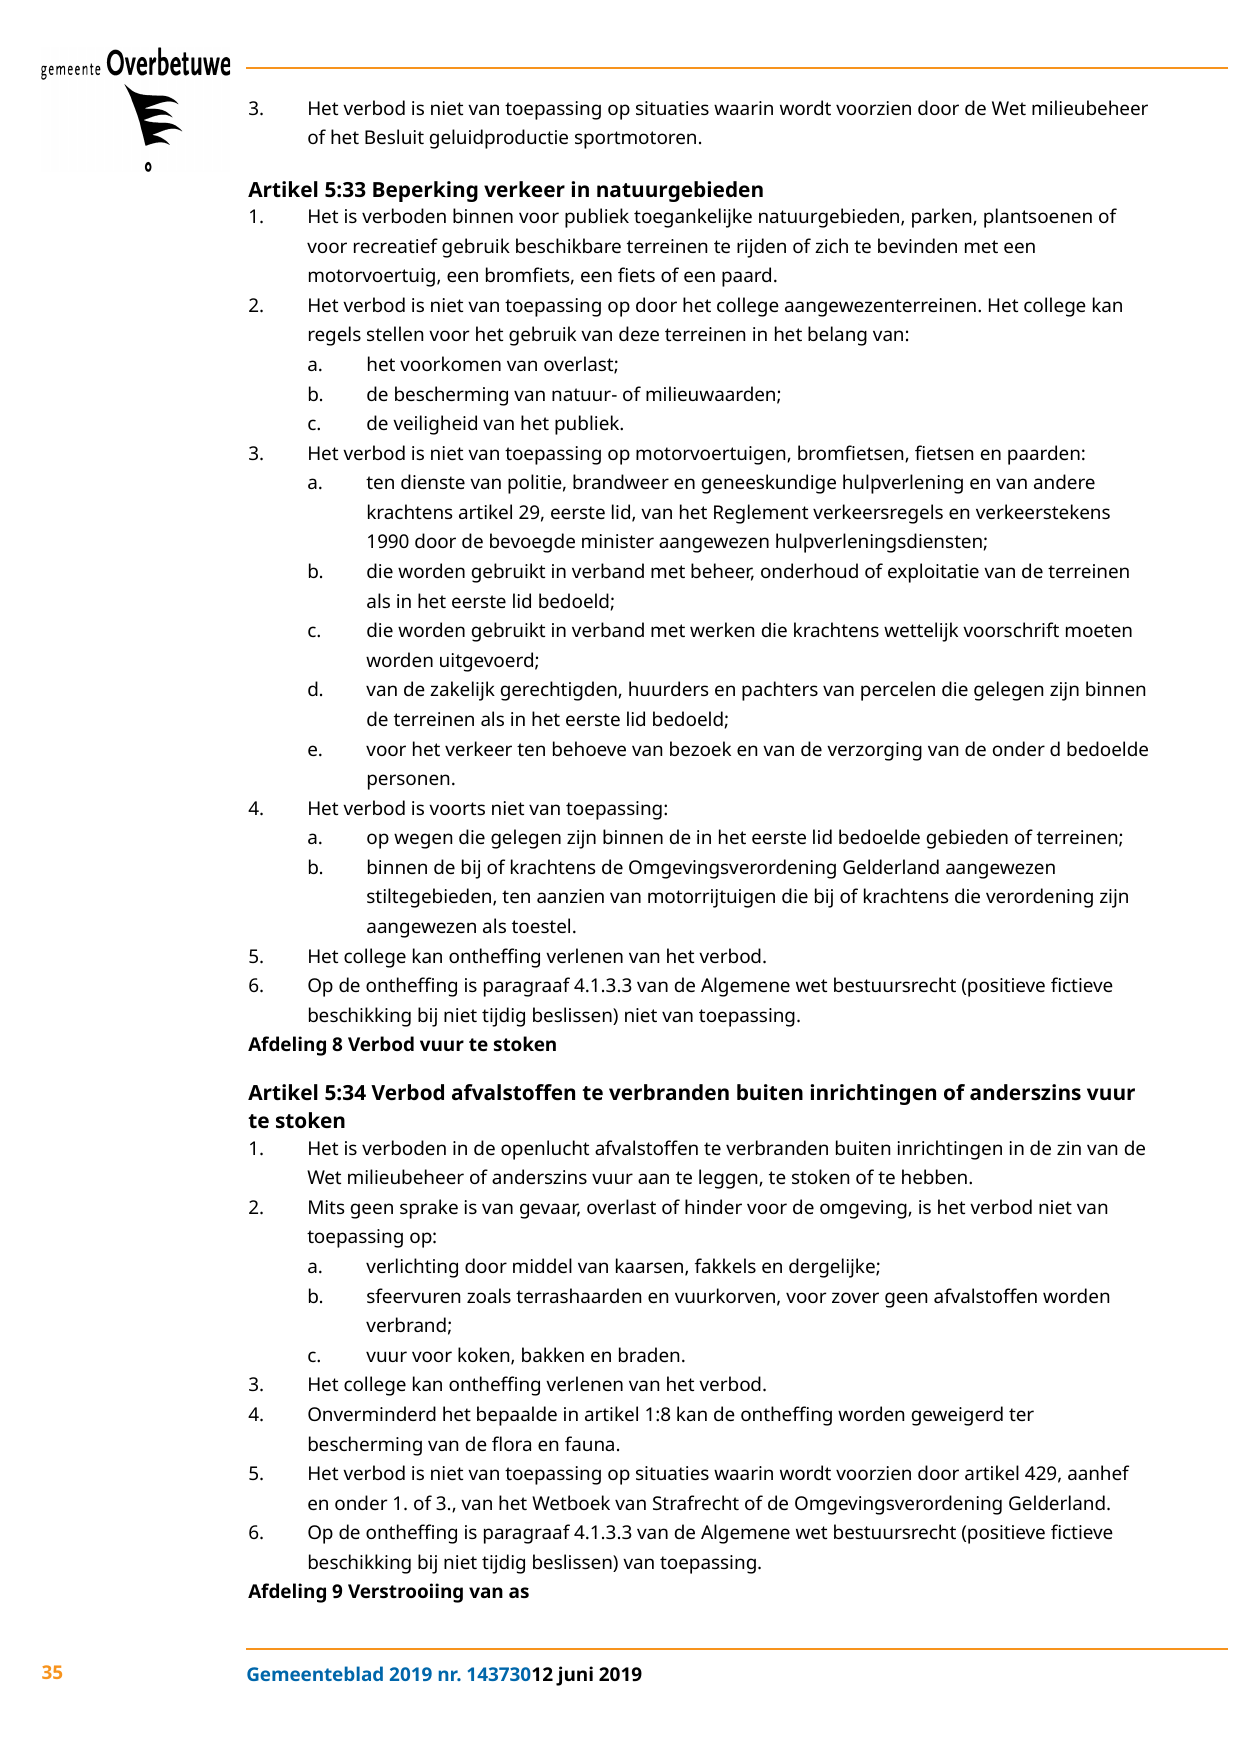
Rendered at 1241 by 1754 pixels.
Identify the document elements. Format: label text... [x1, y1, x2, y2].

list de bescherming van natuur- of milieuwaarden; [307, 381, 1152, 406]
picture [41, 47, 231, 172]
list sfeervuren zoals terrashaarden en vuurkorven, voor zover geen afvalstoffen worden verbrand; [307, 1283, 1152, 1338]
list Mits geen sprake is van gevaar, overlast of hinder voor de omgeving, is het verbod niet van toepassing op: [248, 1194, 1152, 1249]
list Het college kan ontheffing verlenen van het verbod. [248, 943, 1152, 968]
list op wegen die gelegen zijn binnen de in het eerste lid bedoelde gebieden of terreinen; [307, 824, 1152, 850]
list Op de ontheffing is paragraaf 4.1.3.3 van de Algemene wet bestuursrecht (positieve fictieve beschikking bij niet tijdig beslissen) van toepassing. [248, 1519, 1152, 1575]
text Afdeling 9 Verstrooiing van as [248, 1579, 1152, 1604]
list het voorkomen van overlast; [307, 351, 1152, 377]
list vuur voor koken, bakken en braden. [307, 1342, 1152, 1368]
list binnen de bij of krachtens de Omgevingsverordening Gelderland aangewezen stiltegebieden, ten aanzien van motorrijtuigen die bij of krachtens die verordening zijn aangewezen als toestel. [307, 854, 1152, 939]
list de veiligheid van het publiek. [307, 410, 1152, 436]
list verlichting door middel van kaarsen, fakkels en dergelijke; [307, 1253, 1152, 1279]
list voor het verkeer ten behoeve van bezoek en van de verzorging van de onder d bedoelde personen. [307, 736, 1152, 791]
list Het is verboden in de openlucht afvalstoffen te verbranden buiten inrichtingen in de zin van de Wet milieubeheer of anderszins vuur aan te leggen, te stoken of te hebben. [248, 1135, 1152, 1190]
list Het verbod is niet van toepassing op situaties waarin wordt voorzien door de Wet milieubeheer of het Besluit geluidproductie sportmotoren. [248, 95, 1152, 150]
list Het verbod is niet van toepassing op door het college aangewezenterreinen. Het college kan regels stellen voor het gebruik van deze terreinen in het belang van: [248, 292, 1152, 347]
list die worden gebruikt in verband met beheer, onderhoud of exploitatie van de terreinen als in het eerste lid bedoeld; [307, 558, 1152, 613]
list die worden gebruikt in verband met werken die krachtens wettelijk voorschrift moeten worden uitgevoerd; [307, 617, 1152, 673]
list Het college kan ontheffing verlenen van het verbod. [248, 1372, 1152, 1397]
text Artikel 5:33 Beperking verkeer in natuurgebieden [248, 175, 1152, 203]
text Afdeling 8 Verbod vuur te stoken [248, 1032, 1152, 1057]
text Artikel 5:34 Verbod afvalstoffen te verbranden buiten inrichtingen of anderszins vuur te stoken [248, 1078, 1152, 1135]
list Onverminderd het bepaalde in artikel 1:8 kan de ontheffing worden geweigerd ter bescherming van de flora en fauna. [248, 1401, 1152, 1457]
list Het is verboden binnen voor publiek toegankelijke natuurgebieden, parken, plantsoenen of voor recreatief gebruik beschikbare terreinen te rijden of zich te bevinden met een motorvoertuig, een bromfiets, een fiets of een paard. [248, 203, 1152, 288]
list Het verbod is voorts niet van toepassing: [248, 795, 1152, 821]
list van de zakelijk gerechtigden, huurders en pachters van percelen die gelegen zijn binnen de terreinen als in het eerste lid bedoeld; [307, 677, 1152, 732]
list Het verbod is niet van toepassing op motorvoertuigen, bromfietsen, fietsen en paarden: [248, 440, 1152, 466]
list Het verbod is niet van toepassing op situaties waarin wordt voorzien door artikel 429, aanhef en onder 1. of 3., van het Wetboek van Strafrecht of de Omgevingsverordening Gelderland. [248, 1460, 1152, 1516]
list Op de ontheffing is paragraaf 4.1.3.3 van de Algemene wet bestuursrecht (positieve fictieve beschikking bij niet tijdig beslissen) niet van toepassing. [248, 972, 1152, 1028]
list ten dienste van politie, brandweer en geneeskundige hulpverlening en van andere krachtens artikel 29, eerste lid, van het Reglement verkeersregels en verkeerstekens 1990 door de bevoegde minister aangewezen hulpverleningsdiensten; [307, 469, 1152, 554]
